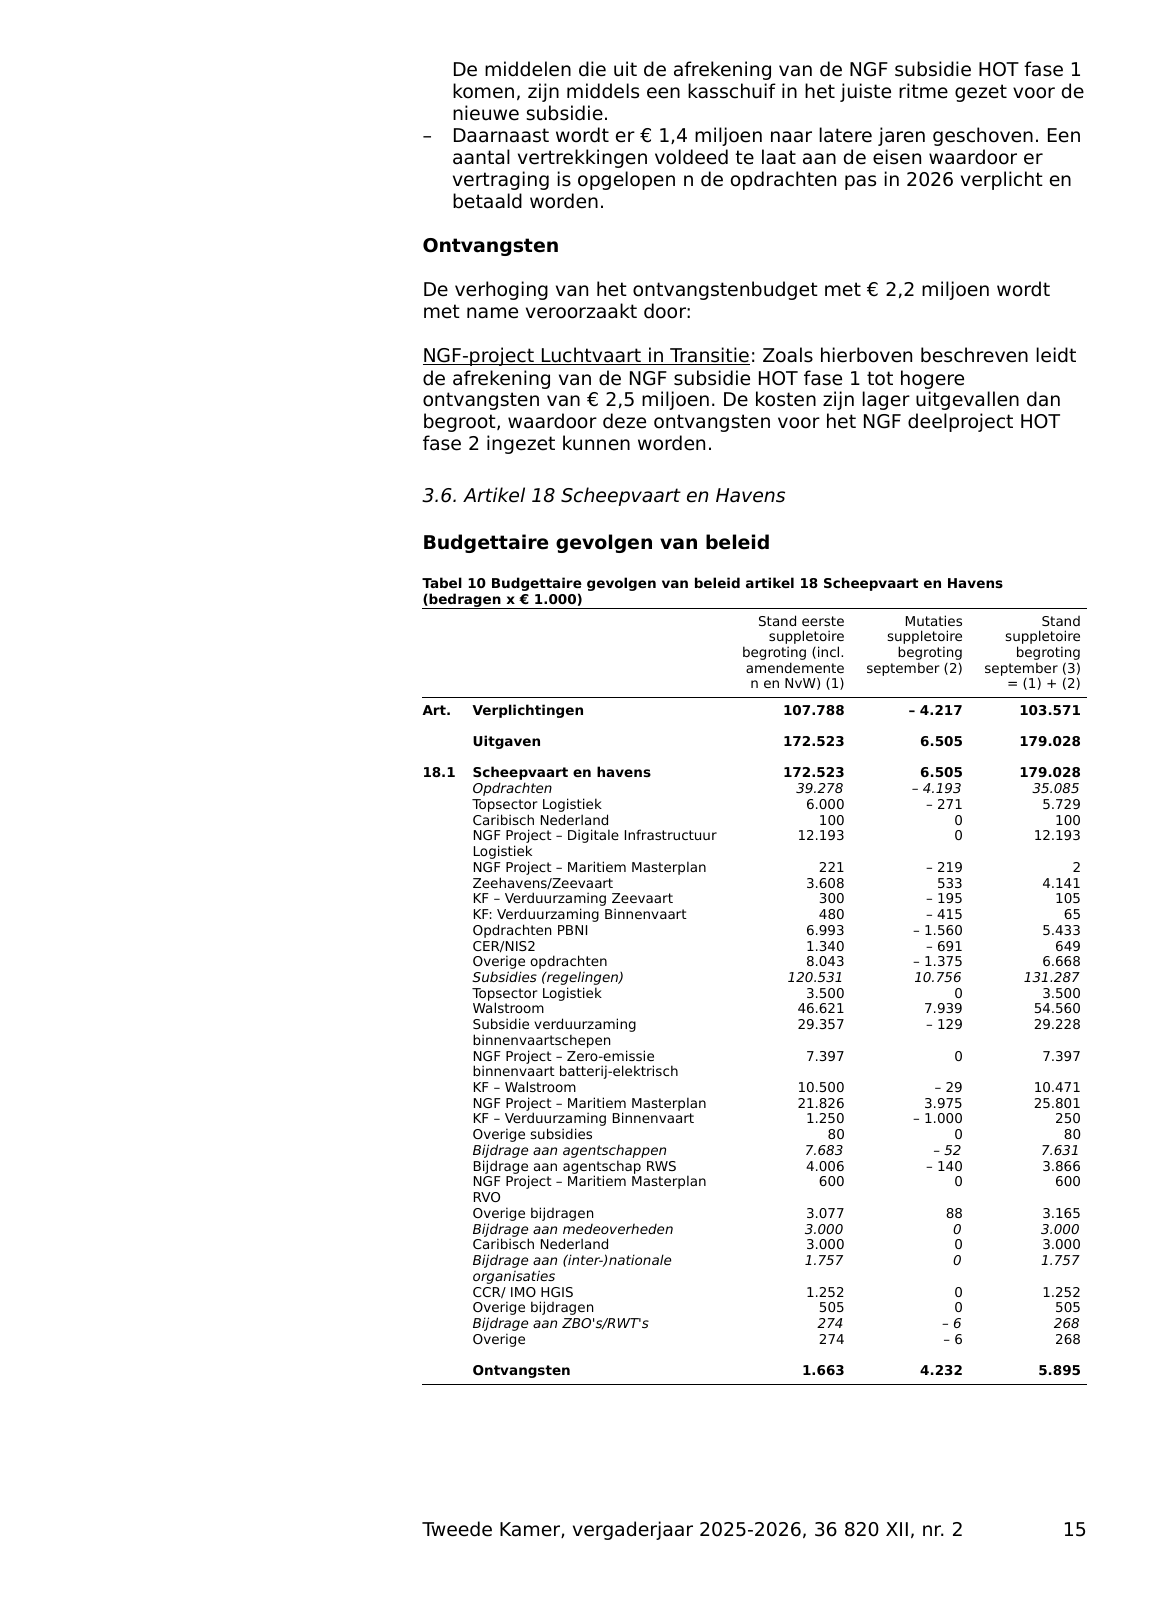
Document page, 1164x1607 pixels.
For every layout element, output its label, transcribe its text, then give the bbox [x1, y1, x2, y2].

table_cell 6.668 [969, 954, 1087, 970]
subtitle Ontvangsten [422, 235, 1087, 257]
table_cell [422, 1237, 467, 1253]
table_cell Topsector Logistiek [467, 986, 732, 1001]
table_cell 0 [850, 1300, 968, 1316]
table_cell KF – Verduurzaming Binnenvaart [467, 1111, 732, 1127]
table_cell 0 [850, 1174, 968, 1206]
table_cell 172.523 [732, 765, 850, 781]
table_cell 46.621 [732, 1001, 850, 1017]
table_cell – 1.375 [850, 954, 968, 970]
table_cell 88 [850, 1206, 968, 1221]
table_cell 0 [850, 828, 968, 860]
table_cell – 4.217 [850, 698, 968, 718]
table_cell 1.663 [732, 1363, 850, 1383]
table_cell – 6 [850, 1316, 968, 1332]
table_cell [422, 734, 467, 749]
table_cell 100 [732, 813, 850, 828]
table_cell 5.895 [969, 1363, 1087, 1383]
table_cell 533 [850, 875, 968, 891]
table_cell [422, 1159, 467, 1174]
table_cell 3.866 [969, 1159, 1087, 1174]
table_cell – 1.000 [850, 1111, 968, 1127]
table_cell [467, 609, 732, 697]
table_cell [422, 1049, 467, 1080]
table_cell 274 [732, 1332, 850, 1347]
table_cell 6.993 [732, 923, 850, 938]
table_cell 250 [969, 1111, 1087, 1127]
table_cell 3.000 [969, 1221, 1087, 1237]
table_cell Bijdrage aan ZBO's/RWT's [467, 1316, 732, 1332]
text – Daarnaast wordt er € 1,4 miljoen naar latere jaren geschoven. Een aantal vertrekkingen voldeed te laat aan de eisen waardoor er vertraging is opgelopen n de opdrachten pas in 2026 verplicht en betaald worden. [422, 125, 1087, 213]
table_cell Bijdrage aan medeoverheden [467, 1221, 732, 1237]
table_cell [422, 1111, 467, 1127]
table_cell 3.975 [850, 1096, 968, 1111]
table_cell [422, 609, 467, 697]
table_cell [422, 875, 467, 891]
table_cell – 195 [850, 891, 968, 907]
table_cell 3.077 [732, 1206, 850, 1221]
table_cell 3.000 [732, 1237, 850, 1253]
table_cell 39.278 [732, 781, 850, 797]
table_cell [422, 1316, 467, 1332]
table_cell – 52 [850, 1143, 968, 1158]
table_cell 1.252 [732, 1284, 850, 1300]
table_cell 274 [732, 1316, 850, 1332]
table_cell 120.531 [732, 970, 850, 986]
table_cell 35.085 [969, 781, 1087, 797]
table_cell [422, 1143, 467, 1158]
text NGF-project Luchtvaart in Transitie: Zoals hierboven beschreven leidt de afrekening van de NGF subsidie HOT fase 1 tot hogere ontvangsten van € 2,5 miljoen. De kosten zijn lager uitgevallen dan begroot, waardoor deze ontvangsten voor het NGF deelproject HOT fase 2 ingezet kunnen worden. [422, 345, 1087, 455]
table_cell 1.757 [969, 1253, 1087, 1284]
table_cell Ontvangsten [467, 1363, 732, 1383]
table_cell 4.232 [850, 1363, 968, 1383]
table_cell 3.500 [732, 986, 850, 1001]
table_cell 25.801 [969, 1096, 1087, 1111]
table_cell 6.505 [850, 765, 968, 781]
table_cell Uitgaven [467, 734, 732, 749]
table_cell Art. [422, 698, 467, 718]
table_cell [422, 938, 467, 954]
table_cell 80 [969, 1127, 1087, 1143]
table_cell CER/NIS2 [467, 938, 732, 954]
table_cell 7.939 [850, 1001, 968, 1017]
table_cell 1.252 [969, 1284, 1087, 1300]
text De middelen die uit de afrekening van de NGF subsidie HOT fase 1 komen, zijn middels een kasschuif in het juiste ritme gezet voor de nieuwe subsidie. [422, 59, 1087, 125]
table_cell – 6 [850, 1332, 968, 1347]
table_cell [850, 750, 968, 765]
table_cell Bijdrage aan agentschappen [467, 1143, 732, 1158]
table_cell 105 [969, 891, 1087, 907]
table_cell 18.1 [422, 765, 467, 781]
table_cell [422, 1206, 467, 1221]
table_cell – 219 [850, 860, 968, 875]
table_cell [422, 1332, 467, 1347]
table_cell [422, 750, 467, 765]
table_cell KF – Verduurzaming Zeevaart [467, 891, 732, 907]
table_cell Opdrachten PBNI [467, 923, 732, 938]
table_cell 7.631 [969, 1143, 1087, 1158]
table_cell 131.287 [969, 970, 1087, 986]
table_cell – 271 [850, 797, 968, 812]
table_cell [969, 750, 1087, 765]
subtitle Budgettaire gevolgen van beleid [422, 532, 1087, 554]
table_cell CCR/ IMO HGIS [467, 1284, 732, 1300]
table_cell 0 [850, 1127, 968, 1143]
table_cell 505 [732, 1300, 850, 1316]
table_cell – 691 [850, 938, 968, 954]
table_cell [850, 1347, 968, 1363]
table_cell 179.028 [969, 765, 1087, 781]
table_cell 505 [969, 1300, 1087, 1316]
table_cell NGF Project – Maritiem Masterplan RVO [467, 1174, 732, 1206]
table_cell 3.500 [969, 986, 1087, 1001]
table_cell 54.560 [969, 1001, 1087, 1017]
table_cell 0 [850, 1237, 968, 1253]
table_cell 107.788 [732, 698, 850, 718]
table_cell 100 [969, 813, 1087, 828]
table_cell 600 [969, 1174, 1087, 1206]
table_cell 29.357 [732, 1017, 850, 1048]
table_cell [422, 1347, 467, 1363]
table_cell 179.028 [969, 734, 1087, 749]
table_cell Zeehavens/Zeevaart [467, 875, 732, 891]
table_cell 649 [969, 938, 1087, 954]
table_cell 300 [732, 891, 850, 907]
table_cell [467, 750, 732, 765]
table_cell Overige [467, 1332, 732, 1347]
table_cell [467, 1347, 732, 1363]
table_cell Verplichtingen [467, 698, 732, 718]
table_cell NGF Project – Digitale Infrastructuur Logistiek [467, 828, 732, 860]
table_cell Walstroom [467, 1001, 732, 1017]
table_cell Subsidies (regelingen) [467, 970, 732, 986]
table_cell NGF Project – Maritiem Masterplan [467, 860, 732, 875]
table_cell 10.500 [732, 1080, 850, 1096]
table_cell [422, 1221, 467, 1237]
table_cell NGF Project – Maritiem Masterplan [467, 1096, 732, 1111]
table_cell – 415 [850, 907, 968, 923]
table_cell [422, 970, 467, 986]
table_cell 103.571 [969, 698, 1087, 718]
table_cell Overige bijdragen [467, 1300, 732, 1316]
table_header Tabel 10 Budgettaire gevolgen van beleid artikel 18 Scheepvaart en Havens (bedragen x € 1.000) [422, 576, 1087, 608]
table_cell [422, 986, 467, 1001]
table_cell 3.000 [732, 1221, 850, 1237]
table_cell [422, 954, 467, 970]
table_cell [732, 750, 850, 765]
table_cell Bijdrage aan agentschap RWS [467, 1159, 732, 1174]
table_cell Subsidie verduurzaming binnenvaartschepen [467, 1017, 732, 1048]
table_cell [732, 718, 850, 734]
table_cell [422, 718, 467, 734]
table_cell [422, 1001, 467, 1017]
table_cell 21.826 [732, 1096, 850, 1111]
table_cell [422, 1300, 467, 1316]
table_cell [467, 718, 732, 734]
table_cell – 29 [850, 1080, 968, 1096]
table_cell 7.397 [732, 1049, 850, 1080]
table_cell Opdrachten [467, 781, 732, 797]
table_cell 4.141 [969, 875, 1087, 891]
table_cell 8.043 [732, 954, 850, 970]
table_cell 600 [732, 1174, 850, 1206]
table_cell 172.523 [732, 734, 850, 749]
table_cell [969, 718, 1087, 734]
table_cell 268 [969, 1332, 1087, 1347]
table_cell 0 [850, 1221, 968, 1237]
table_cell 1.340 [732, 938, 850, 954]
table_cell 221 [732, 860, 850, 875]
table_cell [422, 891, 467, 907]
table_cell 0 [850, 1049, 968, 1080]
table_cell 10.756 [850, 970, 968, 986]
table_cell 4.006 [732, 1159, 850, 1174]
table_cell 2 [969, 860, 1087, 875]
table_cell [422, 860, 467, 875]
table_cell [422, 907, 467, 923]
table_cell NGF Project – Zero-emissie binnenvaart batterij-elektrisch [467, 1049, 732, 1080]
table_cell 7.683 [732, 1143, 850, 1158]
table_cell 3.608 [732, 875, 850, 891]
table_cell [422, 1174, 467, 1206]
table_cell 3.165 [969, 1206, 1087, 1221]
table_cell 12.193 [969, 828, 1087, 860]
table_cell 12.193 [732, 828, 850, 860]
table_cell – 1.560 [850, 923, 968, 938]
table_cell 29.228 [969, 1017, 1087, 1048]
table_cell – 4.193 [850, 781, 968, 797]
table_cell Caribisch Nederland [467, 1237, 732, 1253]
table_cell Topsector Logistiek [467, 797, 732, 812]
table_cell [422, 923, 467, 938]
table_cell 268 [969, 1316, 1087, 1332]
table_cell Scheepvaart en havens [467, 765, 732, 781]
table_cell [422, 813, 467, 828]
table_cell 0 [850, 1284, 968, 1300]
table_cell KF: Verduurzaming Binnenvaart [467, 907, 732, 923]
table_cell [422, 1284, 467, 1300]
table_cell 10.471 [969, 1080, 1087, 1096]
table_cell [422, 1253, 467, 1284]
table_cell 0 [850, 1253, 968, 1284]
table_cell Overige opdrachten [467, 954, 732, 970]
table_cell 480 [732, 907, 850, 923]
table_cell 7.397 [969, 1049, 1087, 1080]
table_cell [850, 718, 968, 734]
table_cell 5.433 [969, 923, 1087, 938]
table_cell 1.757 [732, 1253, 850, 1284]
table_cell [422, 828, 467, 860]
table_cell Bijdrage aan (inter-)nationale organisaties [467, 1253, 732, 1284]
table_cell Caribisch Nederland [467, 813, 732, 828]
table_cell 6.000 [732, 797, 850, 812]
table_cell [732, 1347, 850, 1363]
table_cell [422, 1127, 467, 1143]
table_cell 3.000 [969, 1237, 1087, 1253]
table_cell [422, 1080, 467, 1096]
table_cell KF – Walstroom [467, 1080, 732, 1096]
table_cell [422, 1096, 467, 1111]
table_cell 5.729 [969, 797, 1087, 812]
table_cell Stand eerste suppletoire begroting (incl. amendementen en NvW) (1) [732, 609, 850, 697]
table_cell [422, 797, 467, 812]
table_cell 1.250 [732, 1111, 850, 1127]
table_cell Overige bijdragen [467, 1206, 732, 1221]
table_cell [422, 1363, 467, 1383]
table_cell 65 [969, 907, 1087, 923]
subtitle 3.6. Artikel 18 Scheepvaart en Havens [422, 485, 1087, 507]
table_cell – 129 [850, 1017, 968, 1048]
table_cell 80 [732, 1127, 850, 1143]
table_cell Mutaties suppletoire begroting september (2) [850, 609, 968, 697]
table_cell Overige subsidies [467, 1127, 732, 1143]
table_cell [969, 1347, 1087, 1363]
table_cell Stand suppletoire begroting september (3) = (1) + (2) [969, 609, 1087, 697]
table_cell 0 [850, 813, 968, 828]
table_cell – 140 [850, 1159, 968, 1174]
table_cell [422, 1017, 467, 1048]
text De verhoging van het ontvangstenbudget met € 2,2 miljoen wordt met name veroorzaakt door: [422, 279, 1087, 323]
table_cell 6.505 [850, 734, 968, 749]
table_cell [422, 781, 467, 797]
table_cell 0 [850, 986, 968, 1001]
